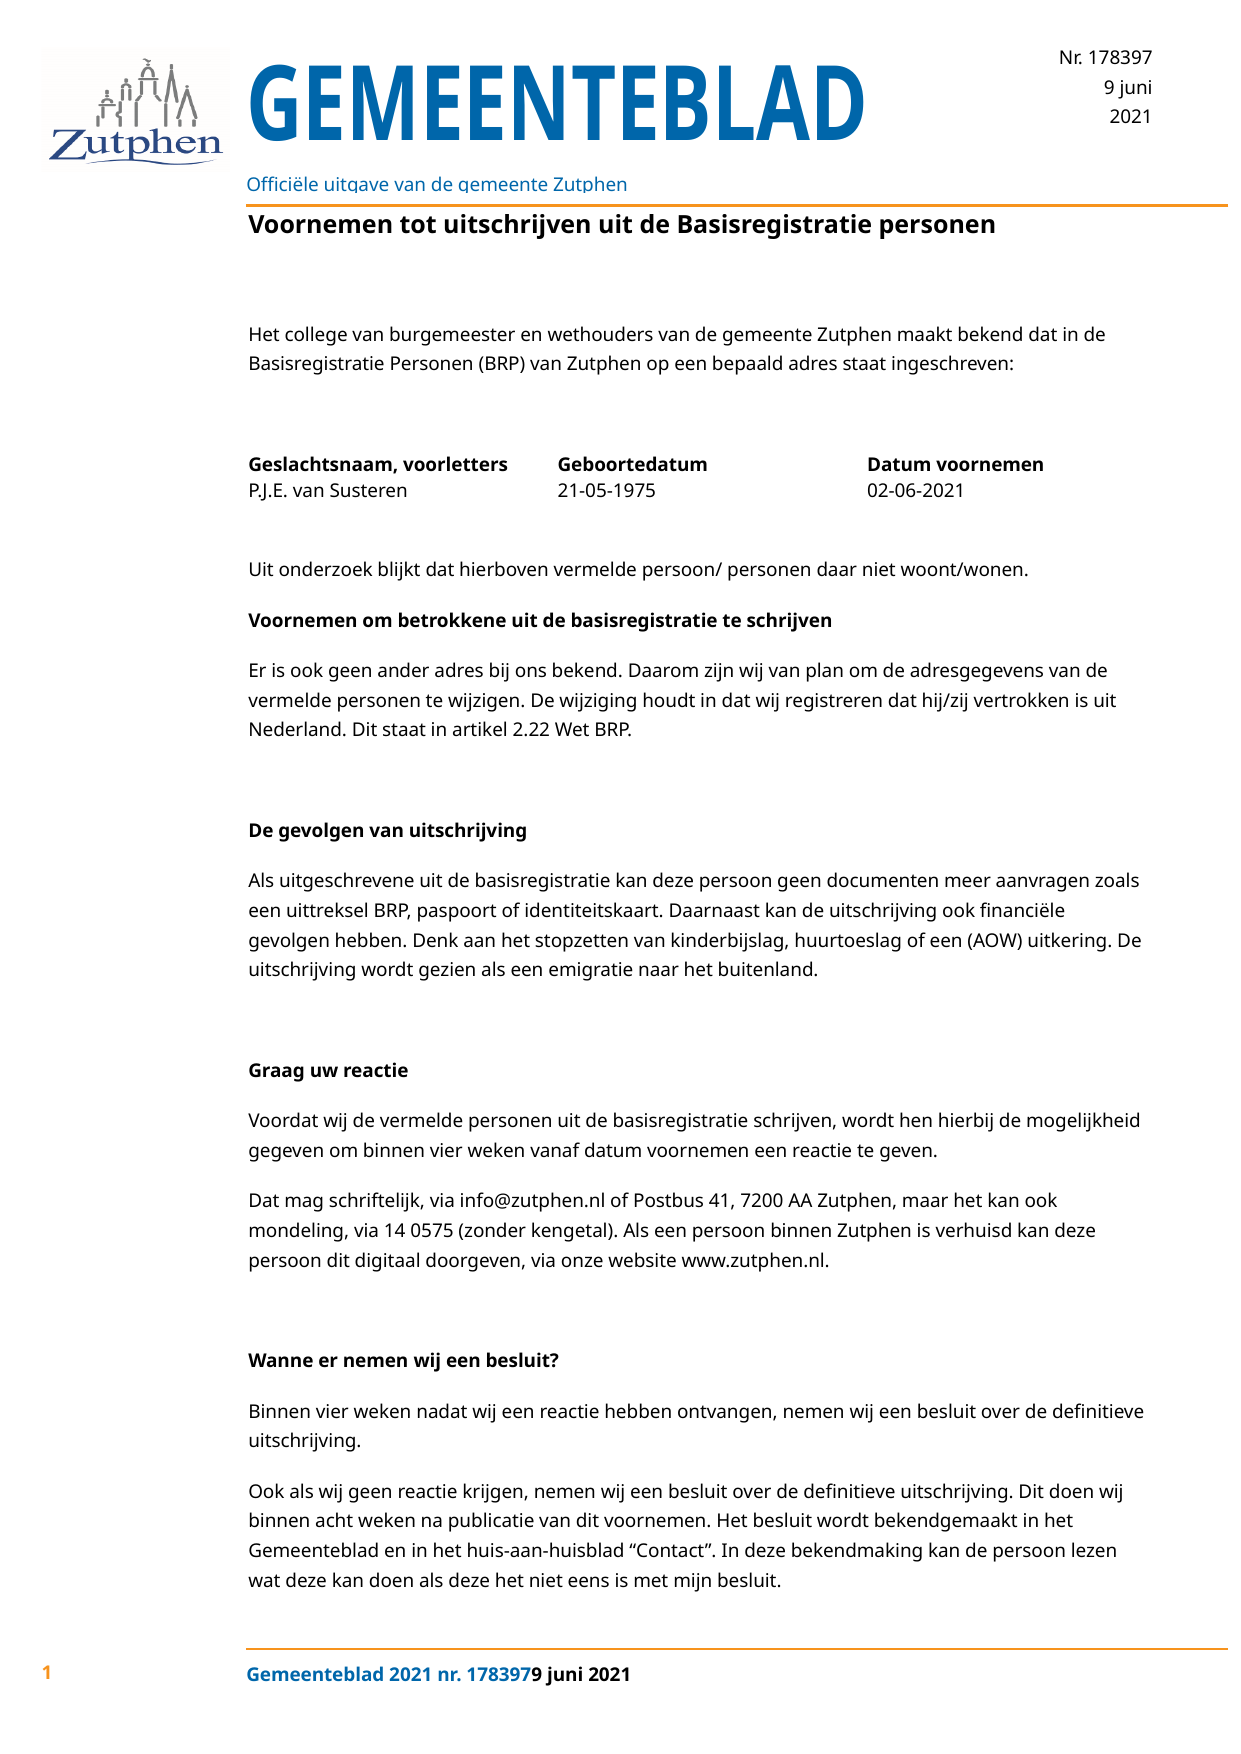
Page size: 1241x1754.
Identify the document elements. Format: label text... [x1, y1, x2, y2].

table_cell 02-06-2021 [867, 477, 1152, 503]
text Het college van burgemeester en wethouders van de gemeente Zutphen maakt bekend dat in de Basisregistratie Personen (BRP) van Zutphen op een bepaald adres staat ingeschreven: [248, 321, 1152, 376]
text Uit onderzoek blijkt dat hierboven vermelde persoon/ personen daar niet woont/wonen. [248, 556, 1152, 582]
text Voornemen om betrokkene uit de basisregistratie te schrijven [248, 607, 1152, 632]
text Voordat wij de vermelde personen uit de basisregistratie schrijven, wordt hen hierbij de mogelijkheid gegeven om binnen vier weken vanaf datum voornemen een reactie te geven. [248, 1108, 1152, 1163]
text Als uitgeschrevene uit de basisregistratie kan deze persoon geen documenten meer aanvragen zoals een uittreksel BRP, paspoort of identiteitskaart. Daarnaast kan de uitschrijving ook financiële gevolgen hebben. Denk aan het stopzetten van kinderbijslag, huurtoeslag of een (AOW) uitkering. De uitschrijving wordt gezien als een emigratie naar het buitenland. [248, 868, 1152, 982]
text Ook als wij geen reactie krijgen, nemen wij een besluit over de definitieve uitschrijving. Dit doen wij binnen acht weken na publicatie van dit voornemen. Het besluit wordt bekendgemaakt in het Gemeenteblad en in het huis-aan-huisblad “Contact”. In deze bekendmaking kan de persoon lezen wat deze kan doen als deze het niet eens is met mijn besluit. [248, 1478, 1152, 1592]
table_header Datum voornemen [867, 451, 1152, 477]
table_cell P.J.E. van Susteren [248, 477, 557, 503]
text De gevolgen van uitschrijving [248, 817, 1152, 843]
text Graag uw reactie [248, 1057, 1152, 1083]
picture [41, 47, 231, 172]
text Er is ook geen ander adres bij ons bekend. Daarom zijn wij van plan om de adresgegevens van de vermelde personen te wijzigen. De wijziging houdt in dat wij registreren dat hij/zij vertrokken is uit Nederland. Dit staat in artikel 2.22 Wet BRP. [248, 657, 1152, 742]
table_header Geslachtsnaam, voorletters [248, 451, 557, 477]
text Wanne er nemen wij een besluit? [248, 1348, 1152, 1373]
text Voornemen tot uitschrijven uit de Basisregistratie personen [248, 207, 1152, 241]
text Dat mag schriftelijk, via info@zutphen.nl of Postbus 41, 7200 AA Zutphen, maar het kan ook mondeling, via 14 0575 (zonder kengetal). Als een persoon binnen Zutphen is verhuisd kan deze persoon dit digitaal doorgeven, via onze website www.zutphen.nl. [248, 1188, 1152, 1272]
table_header Geboortedatum [558, 451, 867, 477]
text Binnen vier weken nadat wij een reactie hebben ontvangen, nemen wij een besluit over de definitieve uitschrijving. [248, 1398, 1152, 1453]
table_cell 21-05-1975 [558, 477, 867, 503]
